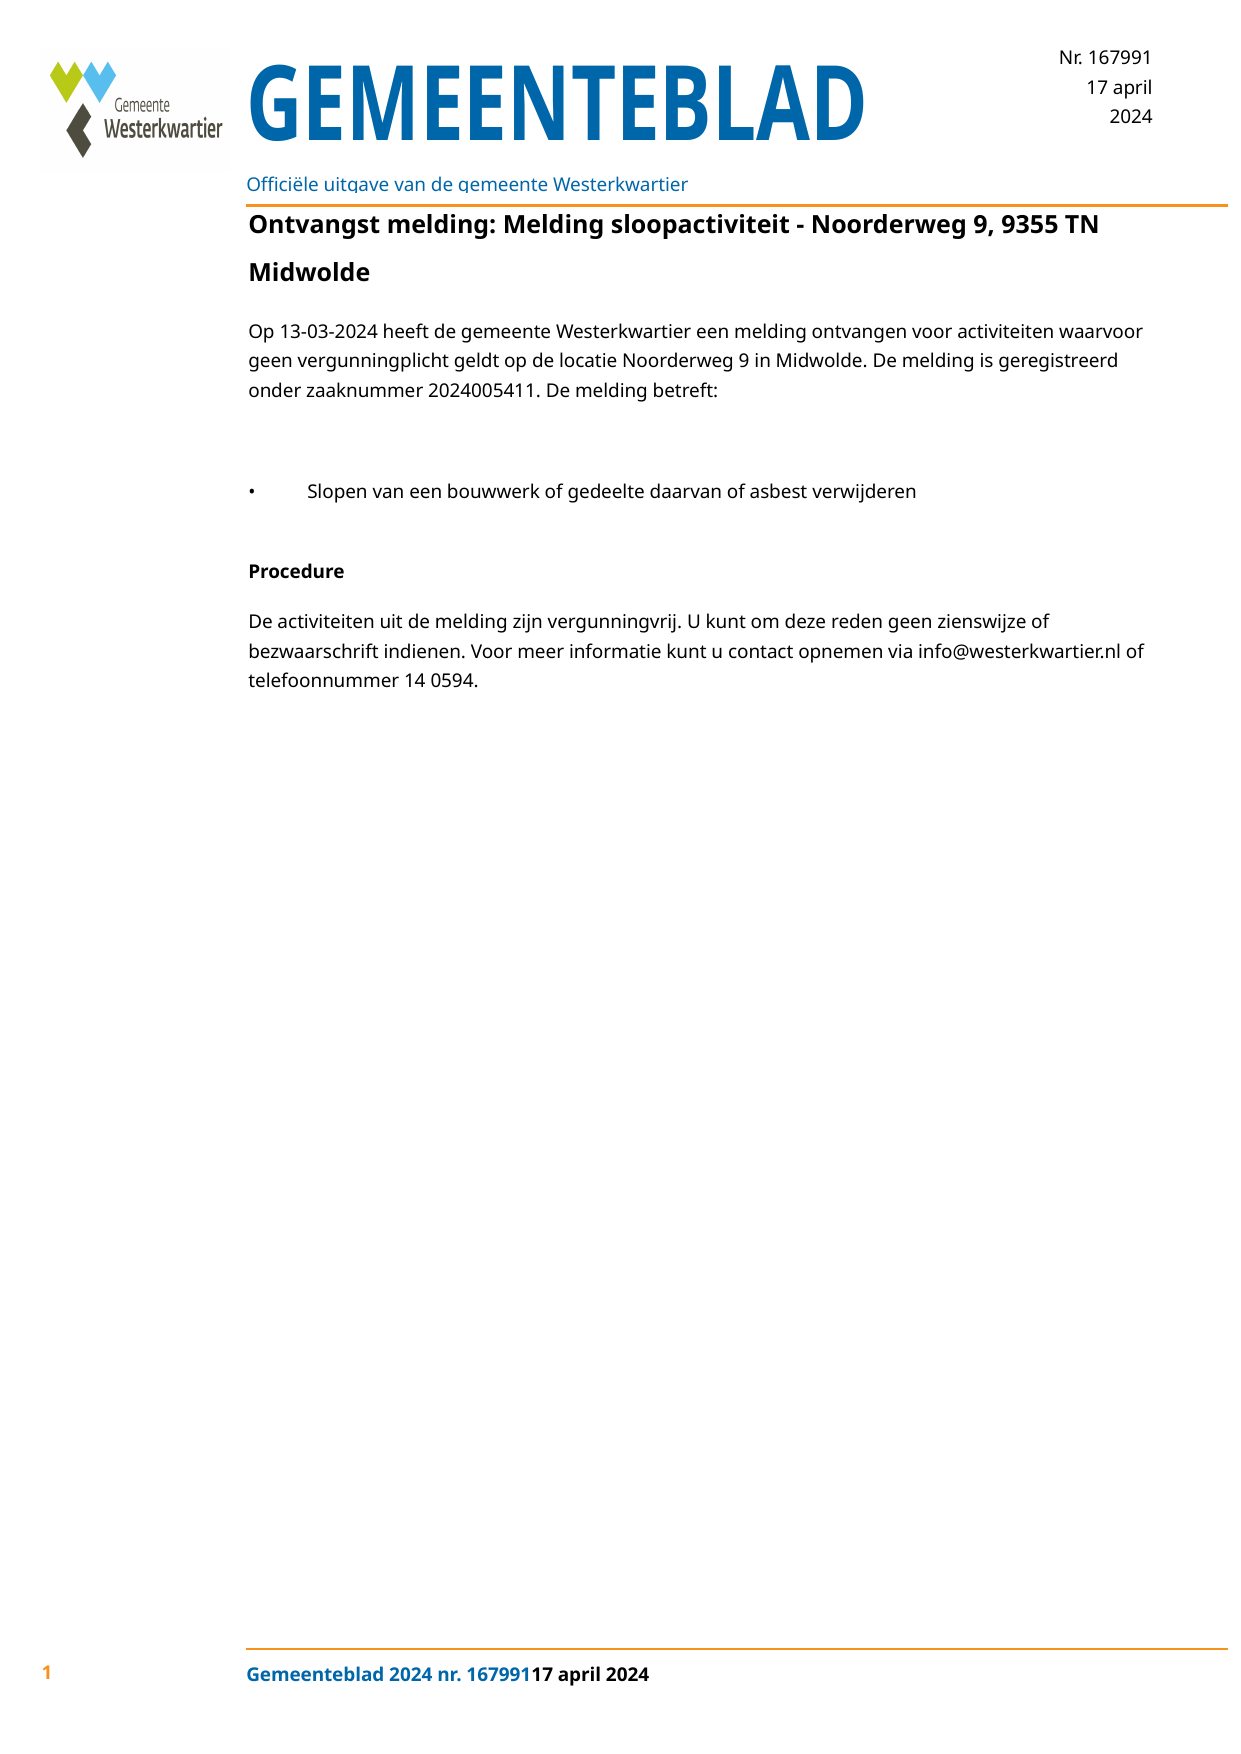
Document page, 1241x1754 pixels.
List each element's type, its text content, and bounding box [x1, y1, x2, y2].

text Procedure [248, 558, 1152, 584]
text Op 13-03-2024 heeft de gemeente Westerkwartier een melding ontvangen voor activiteiten waarvoor geen vergunningplicht geldt op de locatie Noorderweg 9 in Midwolde. De melding is geregistreerd onder zaaknummer 2024005411. De melding betreft: [248, 318, 1152, 403]
text De activiteiten uit de melding zijn vergunningvrij. U kunt om deze reden geen zienswijze of bezwaarschrift indienen. Voor meer informatie kunt u contact opnemen via info@westerkwartier.nl of telefoonnummer 14 0594. [248, 608, 1152, 693]
text Ontvangst melding: Melding sloopactiviteit - Noorderweg 9, 9355 TN Midwolde [248, 207, 1152, 288]
picture [41, 47, 231, 172]
list Slopen van een bouwwerk of gedeelte daarvan of asbest verwijderen [248, 478, 1152, 504]
